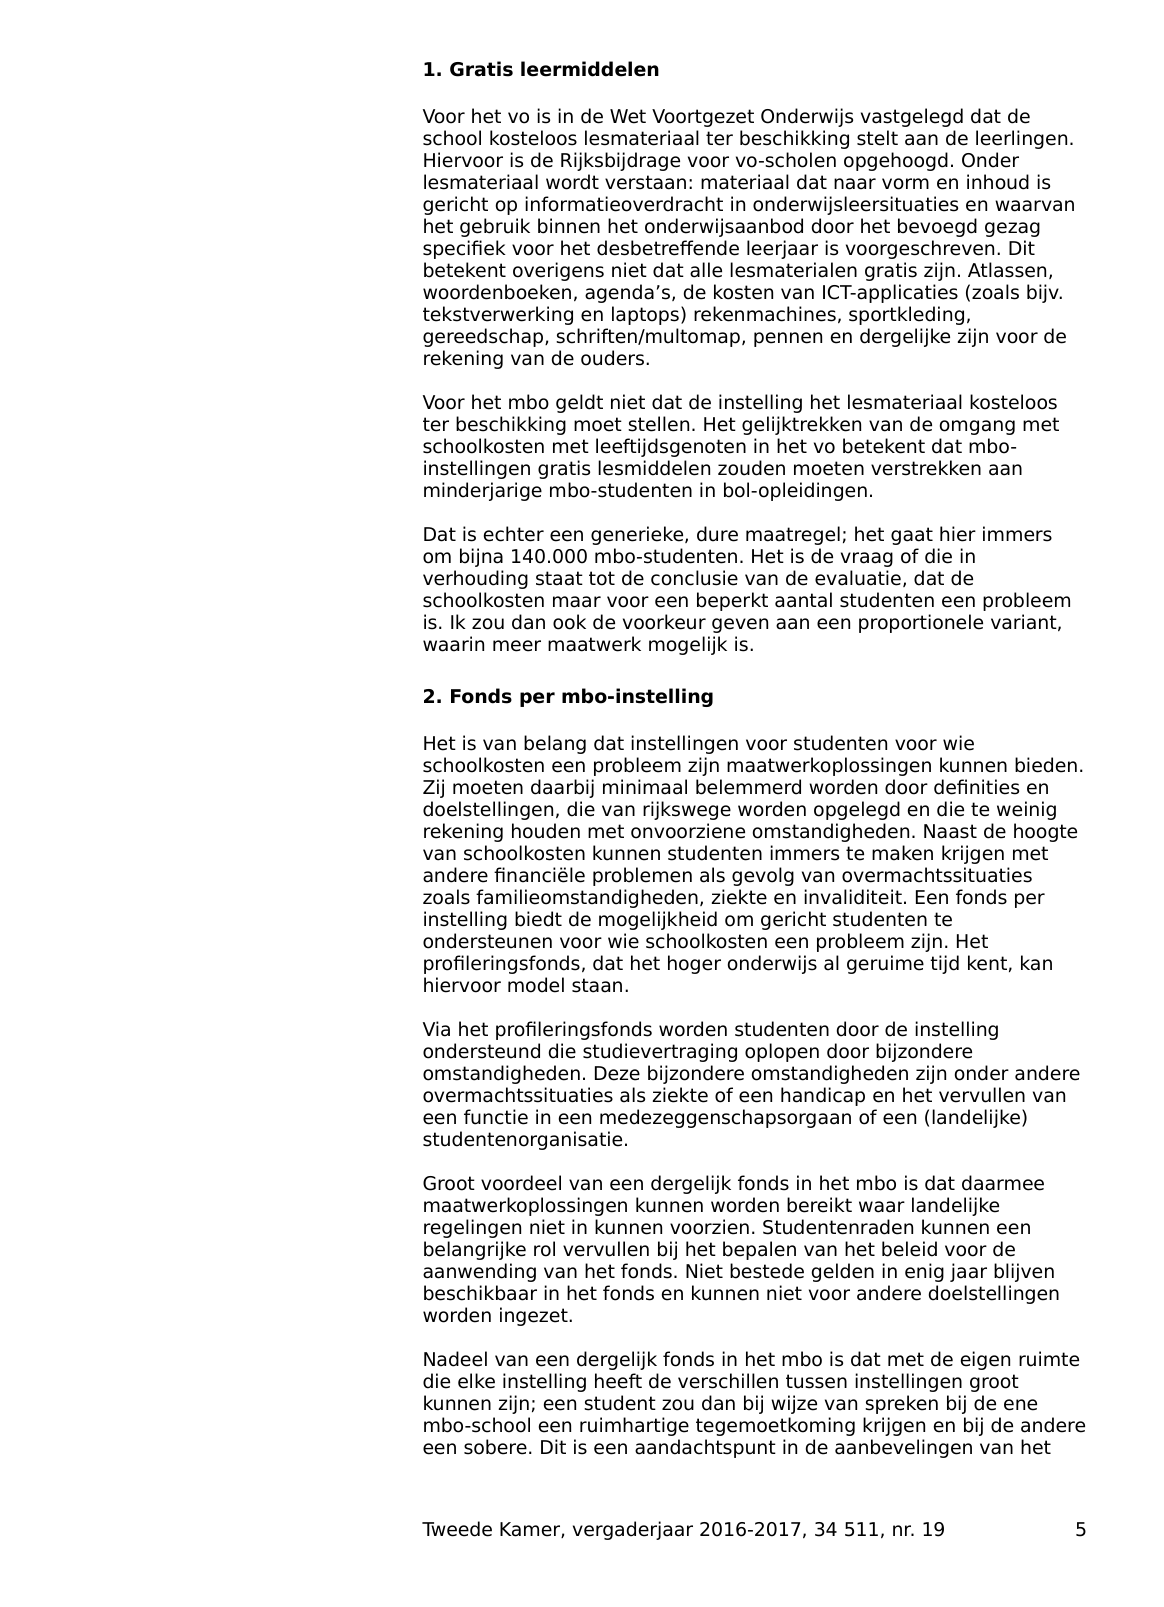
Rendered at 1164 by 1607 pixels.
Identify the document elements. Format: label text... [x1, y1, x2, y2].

text Dat is echter een generieke, dure maatregel; het gaat hier immers om bijna 140.000 mbo-studenten. Het is de vraag of die in verhouding staat tot de conclusie van de evaluatie, dat de schoolkosten maar voor een beperkt aantal studenten een probleem is. Ik zou dan ook de voorkeur geven aan een proportionele variant, waarin meer maatwerk mogelijk is. [422, 524, 1087, 656]
subtitle 1. Gratis leermiddelen [422, 59, 1087, 81]
subtitle 2. Fonds per mbo-instelling [422, 686, 1087, 708]
text Het is van belang dat instellingen voor studenten voor wie schoolkosten een probleem zijn maatwerkoplossingen kunnen bieden. Zij moeten daarbij minimaal belemmerd worden door definities en doelstellingen, die van rijkswege worden opgelegd en die te weinig rekening houden met onvoorziene omstandigheden. Naast de hoogte van schoolkosten kunnen studenten immers te maken krijgen met andere financiële problemen als gevolg van overmachtssituaties zoals familieomstandigheden, ziekte en invaliditeit. Een fonds per instelling biedt de mogelijkheid om gericht studenten te ondersteunen voor wie schoolkosten een probleem zijn. Het profileringsfonds, dat het hoger onderwijs al geruime tijd kent, kan hiervoor model staan. [422, 733, 1087, 997]
text Nadeel van een dergelijk fonds in het mbo is dat met de eigen ruimte die elke instelling heeft de verschillen tussen instellingen groot kunnen zijn; een student zou dan bij wijze van spreken bij de ene mbo-school een ruimhartige tegemoetkoming krijgen en bij de andere een sobere. Dit is een aandachtspunt in de aanbevelingen van het [422, 1349, 1087, 1459]
text Via het profileringsfonds worden studenten door de instelling ondersteund die studievertraging oplopen door bijzondere omstandigheden. Deze bijzondere omstandigheden zijn onder andere overmachtssituaties als ziekte of een handicap en het vervullen van een functie in een medezeggenschapsorgaan of een (landelijke) studentenorganisatie. [422, 1019, 1087, 1151]
text Voor het vo is in de Wet Voortgezet Onderwijs vastgelegd dat de school kosteloos lesmateriaal ter beschikking stelt aan de leerlingen. Hiervoor is de Rijksbijdrage voor vo-scholen opgehoogd. Onder lesmateriaal wordt verstaan: materiaal dat naar vorm en inhoud is gericht op informatieoverdracht in onderwijsleersituaties en waarvan het gebruik binnen het onderwijsaanbod door het bevoegd gezag specifiek voor het desbetreffende leerjaar is voorgeschreven. Dit betekent overigens niet dat alle lesmaterialen gratis zijn. Atlassen, woordenboeken, agenda’s, de kosten van ICT-applicaties (zoals bijv. tekstverwerking en laptops) rekenmachines, sportkleding, gereedschap, schriften/multomap, pennen en dergelijke zijn voor de rekening van de ouders. [422, 106, 1087, 370]
text Voor het mbo geldt niet dat de instelling het lesmateriaal kosteloos ter beschikking moet stellen. Het gelijktrekken van de omgang met schoolkosten met leeftijdsgenoten in het vo betekent dat mbo-instellingen gratis lesmiddelen zouden moeten verstrekken aan minderjarige mbo-studenten in bol-opleidingen. [422, 392, 1087, 502]
text Groot voordeel van een dergelijk fonds in het mbo is dat daarmee maatwerkoplossingen kunnen worden bereikt waar landelijke regelingen niet in kunnen voorzien. Studentenraden kunnen een belangrijke rol vervullen bij het bepalen van het beleid voor de aanwending van het fonds. Niet bestede gelden in enig jaar blijven beschikbaar in het fonds en kunnen niet voor andere doelstellingen worden ingezet. [422, 1173, 1087, 1327]
